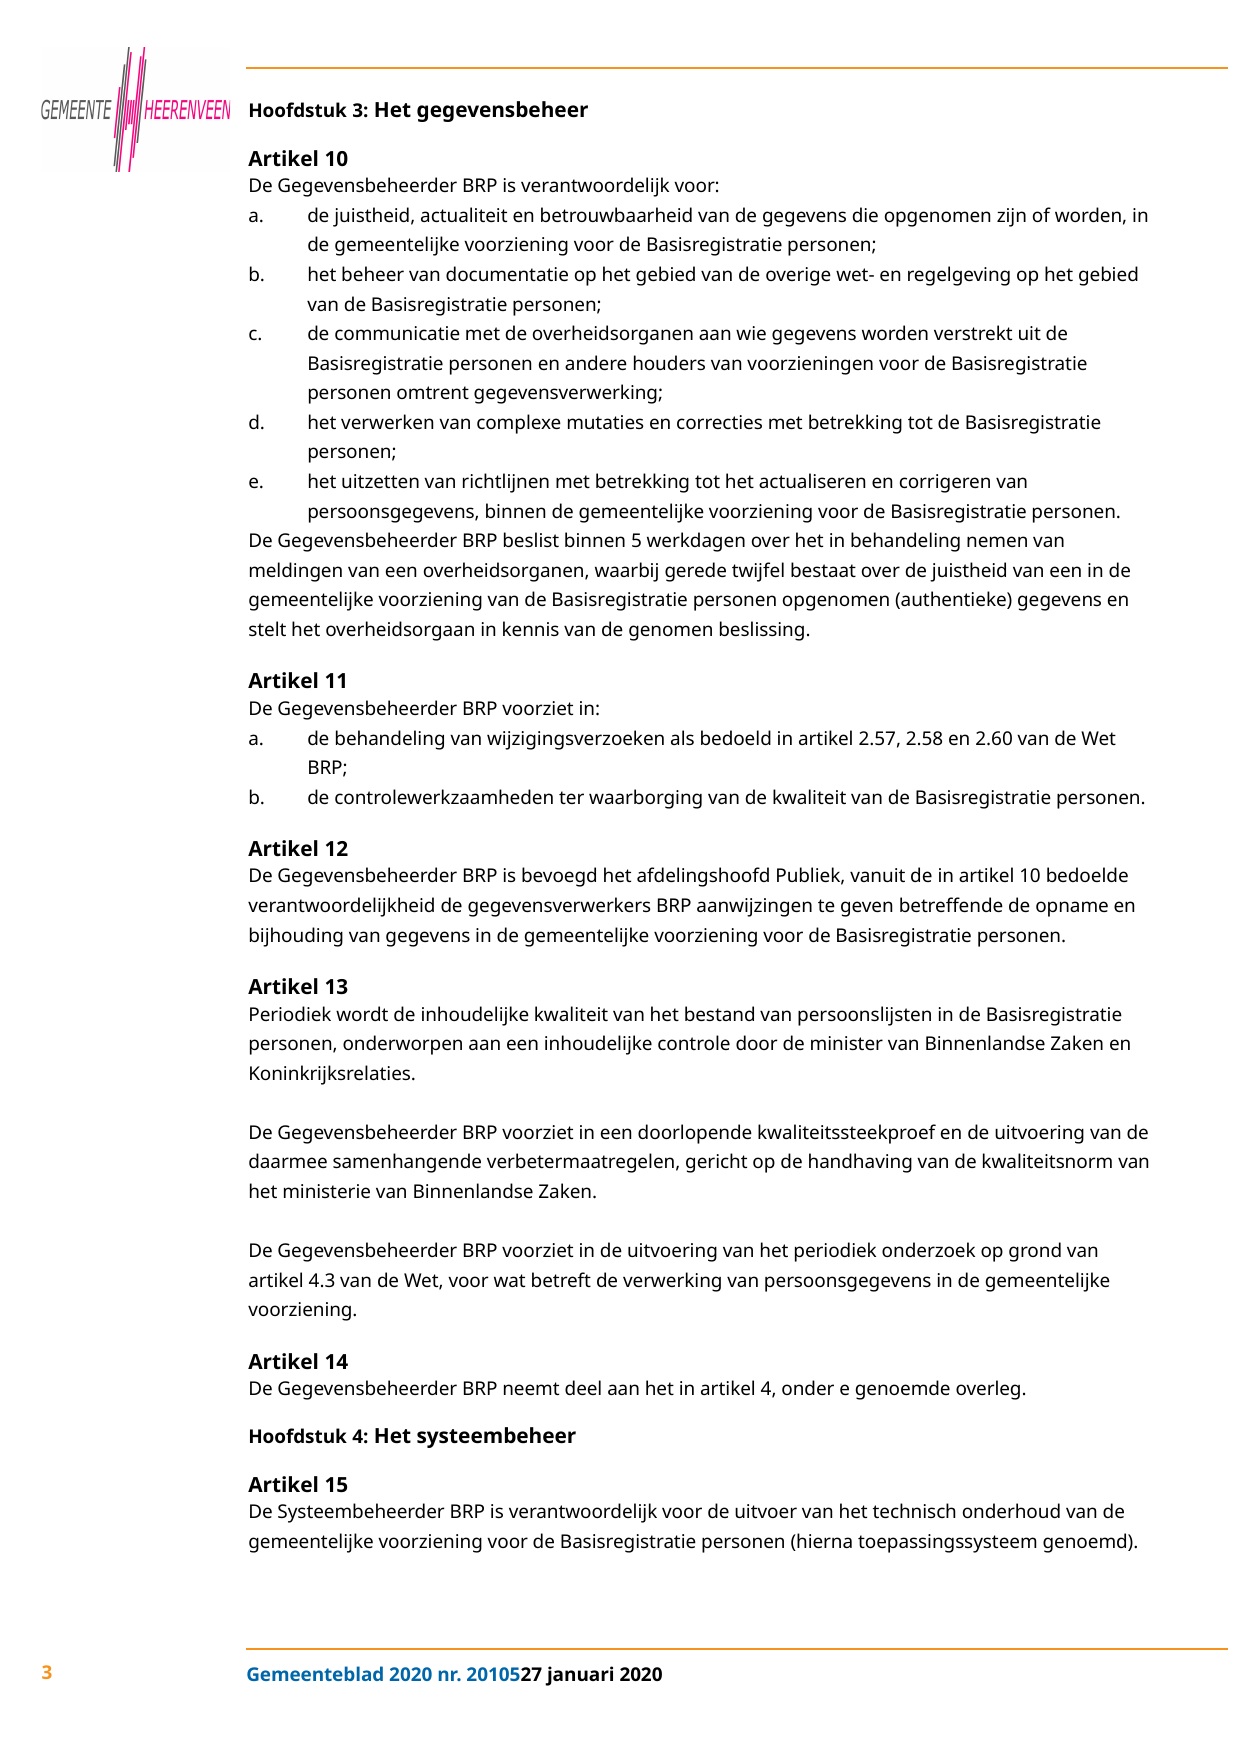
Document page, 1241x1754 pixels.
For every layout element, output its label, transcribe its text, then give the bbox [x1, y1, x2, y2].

text Artikel 12 [248, 834, 1152, 863]
text De Gegevensbeheerder BRP voorziet in de uitvoering van het periodiek onderzoek op grond van artikel 4.3 van de Wet, voor wat betreft de verwerking van persoonsgegevens in de gemeentelijke voorziening. [248, 1237, 1152, 1322]
text Artikel 11 [248, 667, 1152, 695]
text De Gegevensbeheerder BRP is verantwoordelijk voor: [248, 172, 1152, 198]
list de juistheid, actualiteit en betrouwbaarheid van de gegevens die opgenomen zijn of worden, in de gemeentelijke voorziening voor de Basisregistratie personen; [248, 202, 1152, 257]
text Artikel 10 [248, 144, 1152, 172]
list het uitzetten van richtlijnen met betrekking tot het actualiseren en corrigeren van persoonsgegevens, binnen de gemeentelijke voorziening voor de Basisregistratie personen. [248, 468, 1152, 524]
text Periodiek wordt de inhoudelijke kwaliteit van het bestand van persoonslijsten in de Basisregistratie personen, onderworpen aan een inhoudelijke controle door de minister van Binnenlandse Zaken en Koninkrijksrelaties. [248, 1001, 1152, 1086]
list de controlewerkzaamheden ter waarborging van de kwaliteit van de Basisregistratie personen. [248, 784, 1152, 809]
text De Gegevensbeheerder BRP beslist binnen 5 werkdagen over het in behandeling nemen van meldingen van een overheidsorganen, waarbij gerede twijfel bestaat over de juistheid van een in de gemeentelijke voorziening van de Basisregistratie personen opgenomen (authentieke) gegevens en stelt het overheidsorgaan in kennis van de genomen beslissing. [248, 527, 1152, 642]
list het beheer van documentatie op het gebied van de overige wet- en regelgeving op het gebied van de Basisregistratie personen; [248, 261, 1152, 317]
list de behandeling van wijzigingsverzoeken als bedoeld in artikel 2.57, 2.58 en 2.60 van de Wet BRP; [248, 725, 1152, 780]
text Artikel 13 [248, 972, 1152, 1001]
picture [41, 47, 231, 172]
text Artikel 15 [248, 1470, 1152, 1499]
list de communicatie met de overheidsorganen aan wie gegevens worden verstrekt uit de Basisregistratie personen en andere houders van voorzieningen voor de Basisregistratie personen omtrent gegevensverwerking; [248, 320, 1152, 405]
text De Gegevensbeheerder BRP voorziet in een doorlopende kwaliteitssteekproef en de uitvoering van de daarmee samenhangende verbetermaatregelen, gericht op de handhaving van de kwaliteitsnorm van het ministerie van Binnenlandse Zaken. [248, 1119, 1152, 1204]
text De Gegevensbeheerder BRP neemt deel aan het in artikel 4, onder e genoemde overleg. [248, 1375, 1152, 1401]
text De Gegevensbeheerder BRP voorziet in: [248, 695, 1152, 721]
text De Gegevensbeheerder BRP is bevoegd het afdelingshoofd Publiek, vanuit de in artikel 10 bedoelde verantwoordelijkheid de gegevensverwerkers BRP aanwijzingen te geven betreffende de opname en bijhouding van gegevens in de gemeentelijke voorziening voor de Basisregistratie personen. [248, 863, 1152, 948]
text Artikel 14 [248, 1347, 1152, 1375]
text Hoofdstuk 3: Het gegevensbeheer [248, 95, 1152, 123]
text De Systeembeheerder BRP is verantwoordelijk voor de uitvoer van het technisch onderhoud van de gemeentelijke voorziening voor de Basisregistratie personen (hierna toepassingssysteem genoemd). [248, 1499, 1152, 1554]
list het verwerken van complexe mutaties en correcties met betrekking tot de Basisregistratie personen; [248, 409, 1152, 464]
text Hoofdstuk 4: Het systeembeheer [248, 1421, 1152, 1449]
